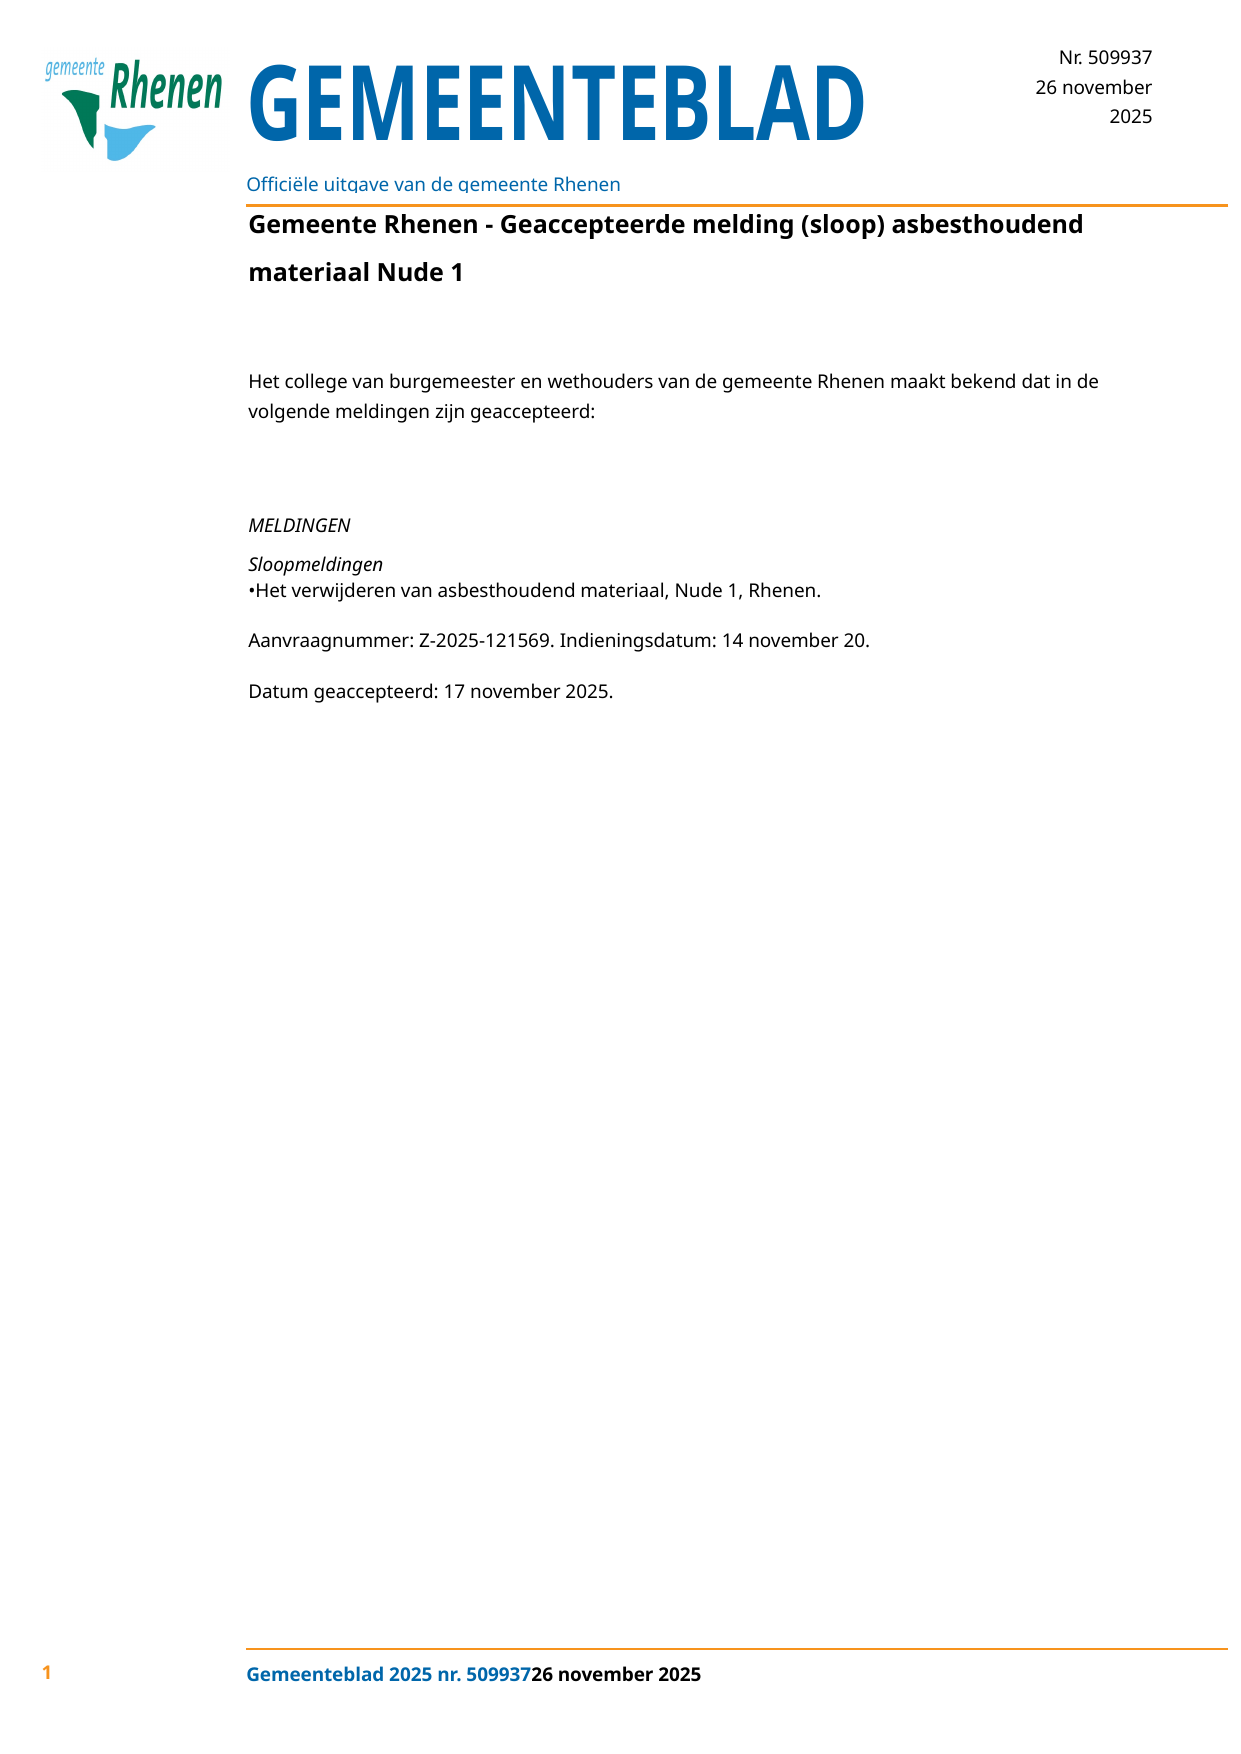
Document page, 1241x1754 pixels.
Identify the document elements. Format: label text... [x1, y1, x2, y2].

text MELDINGEN [248, 512, 1152, 538]
text Gemeente Rhenen - Geaccepteerde melding (sloop) asbesthoudend materiaal Nude 1 [248, 207, 1152, 288]
text Datum geaccepteerd: 17 november 2025. [248, 678, 1152, 704]
text Het college van burgemeester en wethouders van de gemeente Rhenen maakt bekend dat in de volgende meldingen zijn geaccepteerd: [248, 368, 1152, 424]
text •Het verwijderen van asbesthoudend materiaal, Nude 1, Rhenen. [248, 577, 1152, 603]
picture [41, 47, 231, 172]
text Aanvraagnummer: Z-2025-121569. Indieningsdatum: 14 november 20. [248, 628, 1152, 653]
text Sloopmeldingen [248, 552, 1152, 577]
